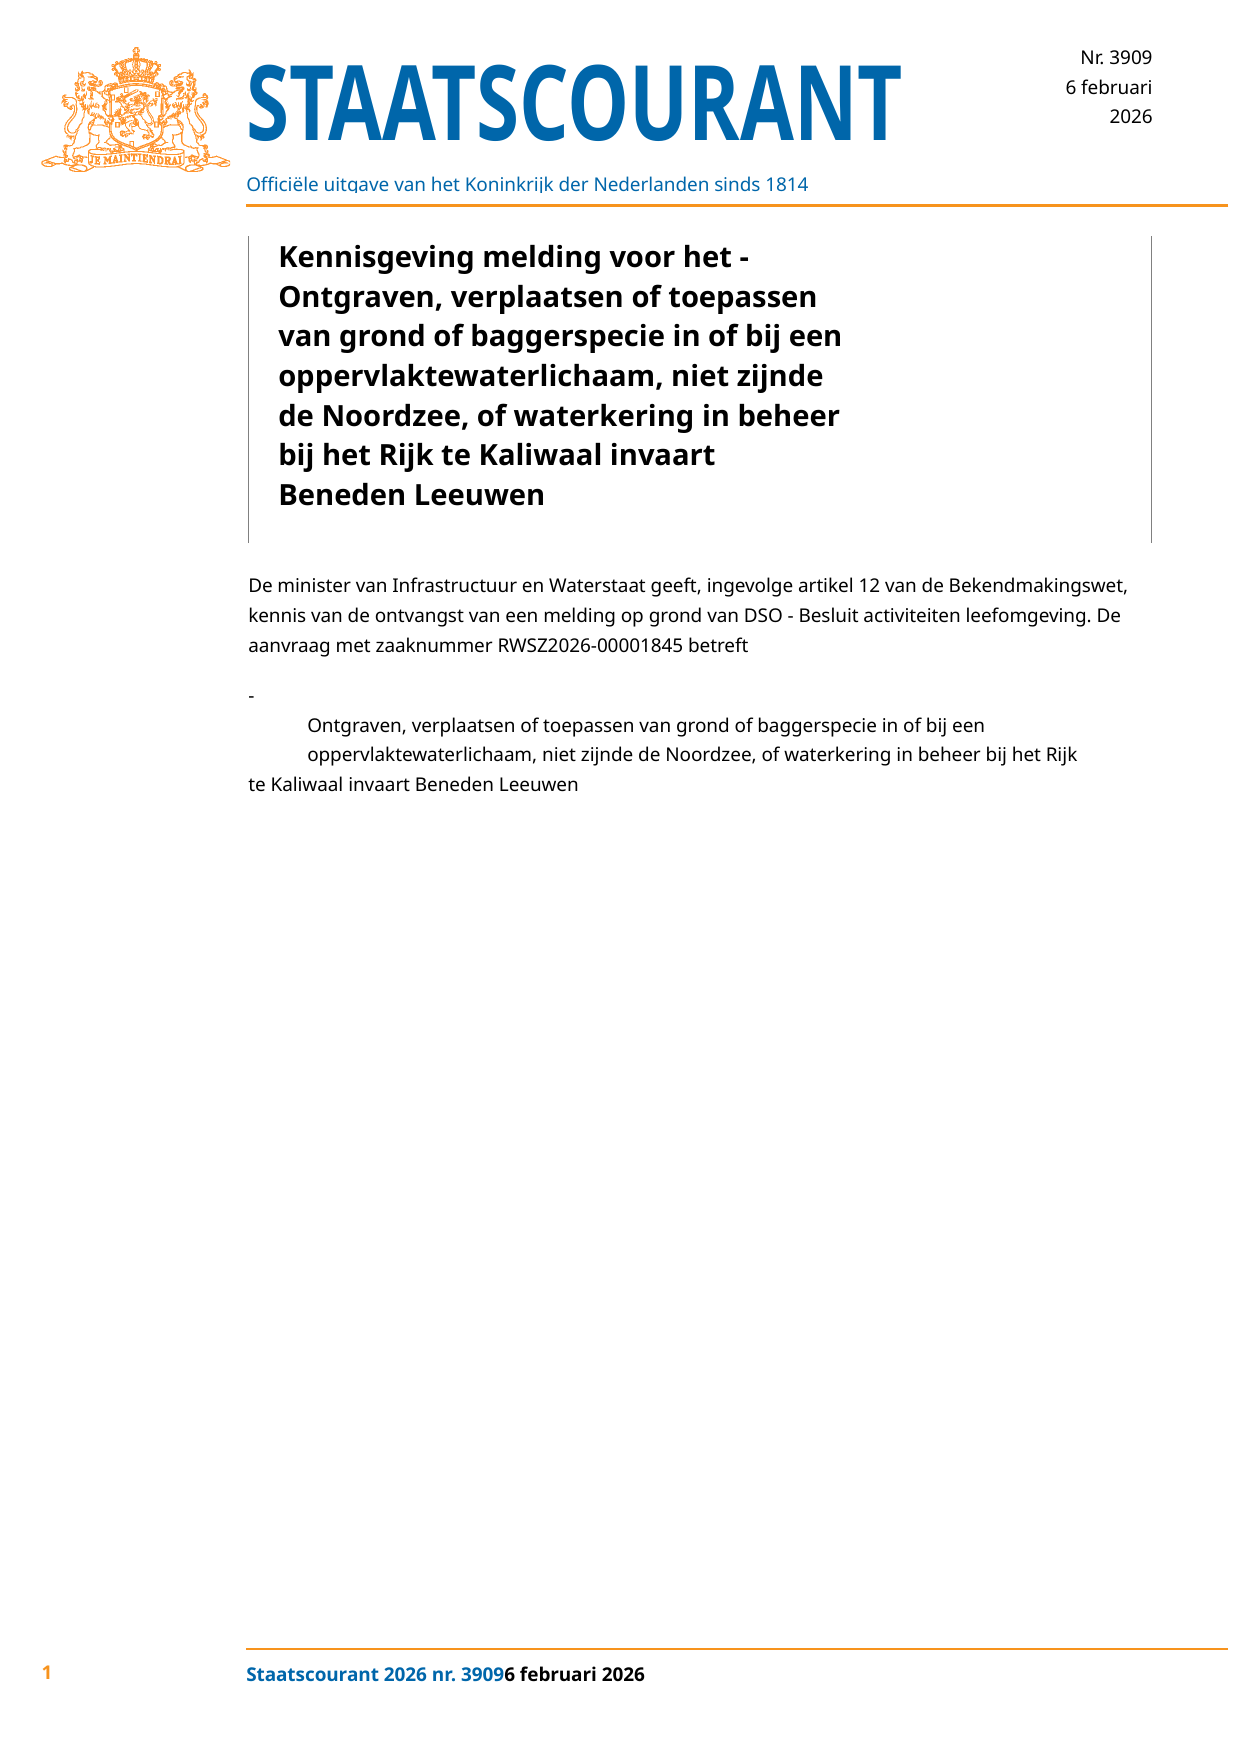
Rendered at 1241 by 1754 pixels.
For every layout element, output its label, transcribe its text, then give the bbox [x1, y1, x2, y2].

picture [41, 47, 231, 172]
table_header Kennisgeving melding voor het -Ontgraven, verplaatsen of toepassen van grond of baggerspecie in of bij een oppervlaktewaterlichaam, niet zijnde de Noordzee, of waterkering in beheer bij het Rijk te Kaliwaal invaart Beneden Leeuwen [249, 236, 850, 543]
table_header [850, 236, 912, 413]
table_header [850, 414, 1151, 543]
text De minister van Infrastructuur en Waterstaat geeft, ingevolge artikel 12 van de Bekendmakingswet, kennis van de ontvangst van een melding op grond van DSO - Besluit activiteiten leefomgeving. De aanvraag met zaaknummer RWSZ2026-00001845 betreft [248, 573, 1152, 658]
picture [912, 236, 1090, 414]
table_header [1090, 236, 1151, 413]
list Ontgraven, verplaatsen of toepassen van grond of baggerspecie in of bij een oppervlaktewaterlichaam, niet zijnde de Noordzee, of waterkering in beheer bij het Rijk [248, 712, 1152, 767]
text te Kaliwaal invaart Beneden Leeuwen [248, 771, 1152, 797]
